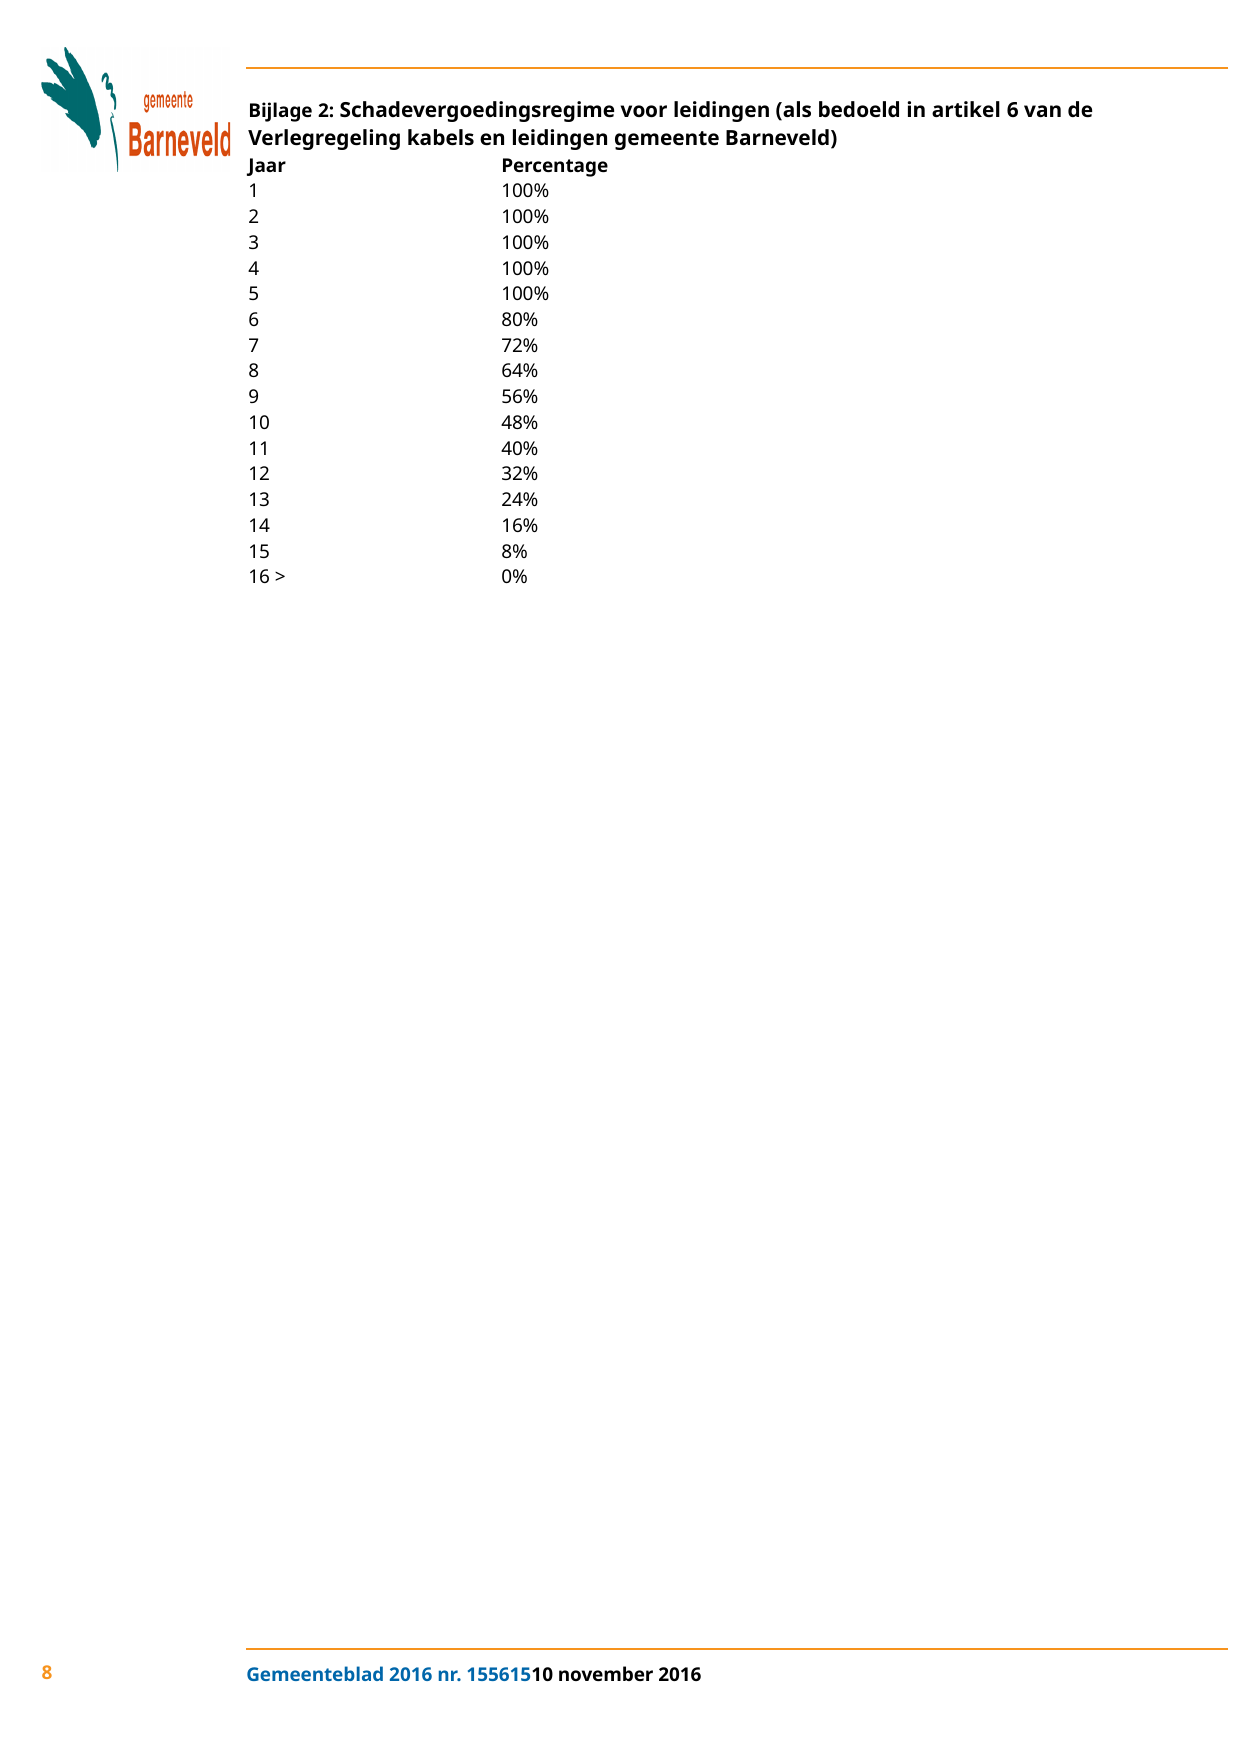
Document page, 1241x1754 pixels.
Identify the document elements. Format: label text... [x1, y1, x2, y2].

table_cell 56% [501, 384, 1152, 409]
table_cell 0% [501, 564, 1152, 589]
table_cell 16% [501, 512, 1152, 538]
table_cell 11 [248, 435, 501, 461]
table_cell 48% [501, 409, 1152, 435]
table_cell 72% [501, 332, 1152, 358]
table_cell 100% [501, 255, 1152, 281]
table_cell 9 [248, 384, 501, 409]
table_cell 3 [248, 229, 501, 255]
table_cell 1 [248, 178, 501, 203]
table_cell 40% [501, 435, 1152, 461]
table_cell 100% [501, 203, 1152, 229]
table_header Jaar [248, 152, 501, 178]
table_cell 14 [248, 512, 501, 538]
text Bijlage 2: Schadevergoedingsregime voor leidingen (als bedoeld in artikel 6 van de Verlegregeling kabels en leidingen gemeente Barneveld) [248, 95, 1152, 152]
picture [41, 47, 231, 172]
table_cell 12 [248, 461, 501, 486]
table_cell 100% [501, 229, 1152, 255]
table_cell 15 [248, 538, 501, 563]
table_cell 4 [248, 255, 501, 281]
table_cell 100% [501, 281, 1152, 306]
table_header Percentage [501, 152, 1152, 178]
table_cell 8% [501, 538, 1152, 563]
table_cell 2 [248, 203, 501, 229]
table_cell 100% [501, 178, 1152, 203]
table_cell 7 [248, 332, 501, 358]
table_cell 13 [248, 486, 501, 512]
table_cell 16 > [248, 564, 501, 589]
table_cell 24% [501, 486, 1152, 512]
table_cell 5 [248, 281, 501, 306]
table_cell 10 [248, 409, 501, 435]
table_cell 8 [248, 358, 501, 383]
table_cell 64% [501, 358, 1152, 383]
table_cell 6 [248, 306, 501, 332]
table_cell 80% [501, 306, 1152, 332]
table_cell 32% [501, 461, 1152, 486]
